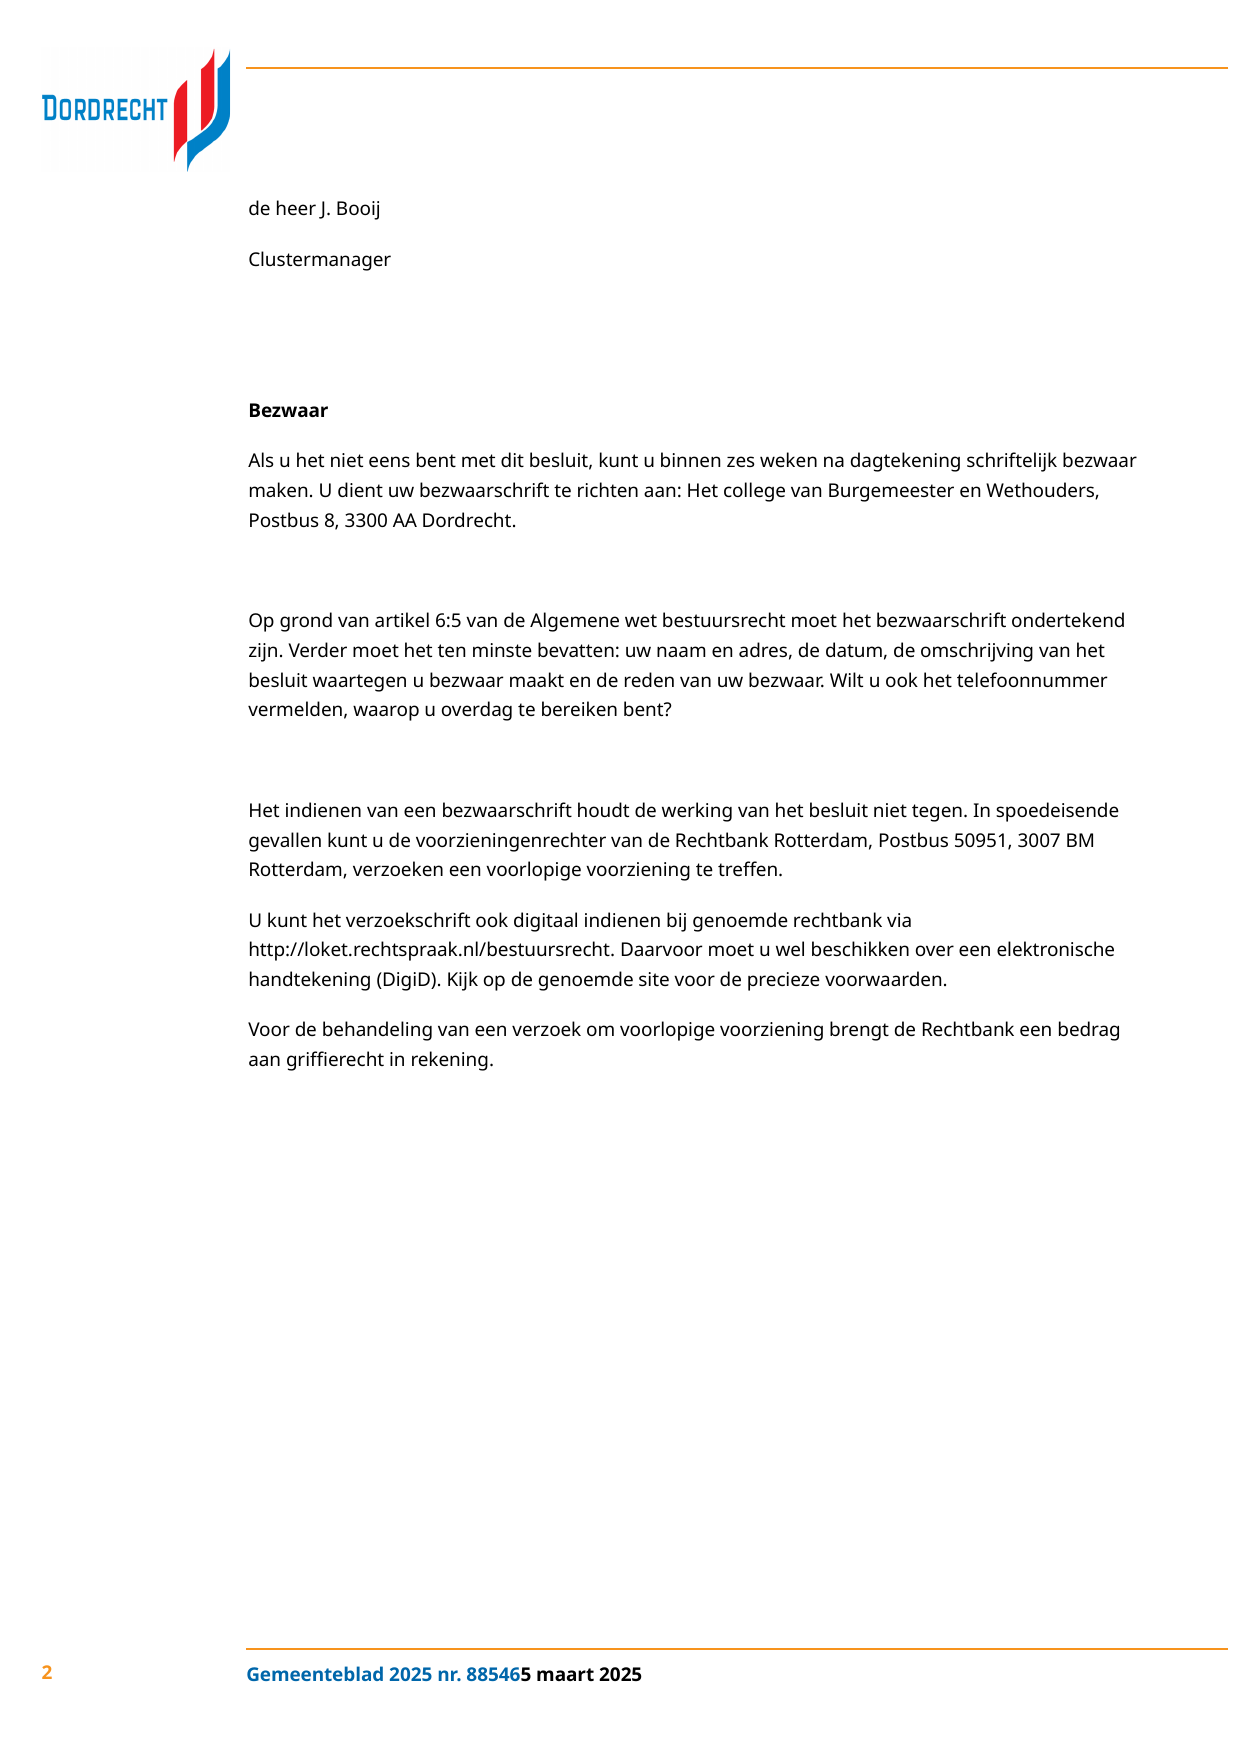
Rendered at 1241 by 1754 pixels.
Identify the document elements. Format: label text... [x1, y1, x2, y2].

text de heer J. Booij [248, 196, 1152, 221]
text U kunt het verzoekschrift ook digitaal indienen bij genoemde rechtbank via http://loket.rechtspraak.nl/bestuursrecht. Daarvoor moet u wel beschikken over een elektronische handtekening (DigiD). Kijk op de genoemde site voor de precieze voorwaarden. [248, 907, 1152, 992]
text Op grond van artikel 6:5 van de Algemene wet bestuursrecht moet het bezwaarschrift ondertekend zijn. Verder moet het ten minste bevatten: uw naam en adres, de datum, de omschrijving van het besluit waartegen u bezwaar maakt en de reden van uw bezwaar. Wilt u ook het telefoonnummer vermelden, waarop u overdag te bereiken bent? [248, 608, 1152, 722]
text Bezwaar [248, 397, 1152, 423]
picture [41, 47, 231, 172]
text Als u het niet eens bent met dit besluit, kunt u binnen zes weken na dagtekening schriftelijk bezwaar maken. U dient uw bezwaarschrift te richten aan: Het college van Burgemeester en Wethouders, Postbus 8, 3300 AA Dordrecht. [248, 448, 1152, 533]
text Het indienen van een bezwaarschrift houdt de werking van het besluit niet tegen. In spoedeisende gevallen kunt u de voorzieningenrechter van de Rechtbank Rotterdam, Postbus 50951, 3007 BM Rotterdam, verzoeken een voorlopige voorziening te treffen. [248, 797, 1152, 882]
text Voor de behandeling van een verzoek om voorlopige voorziening brengt de Rechtbank een bedrag aan griffierecht in rekening. [248, 1016, 1152, 1072]
text Clustermanager [248, 246, 1152, 272]
